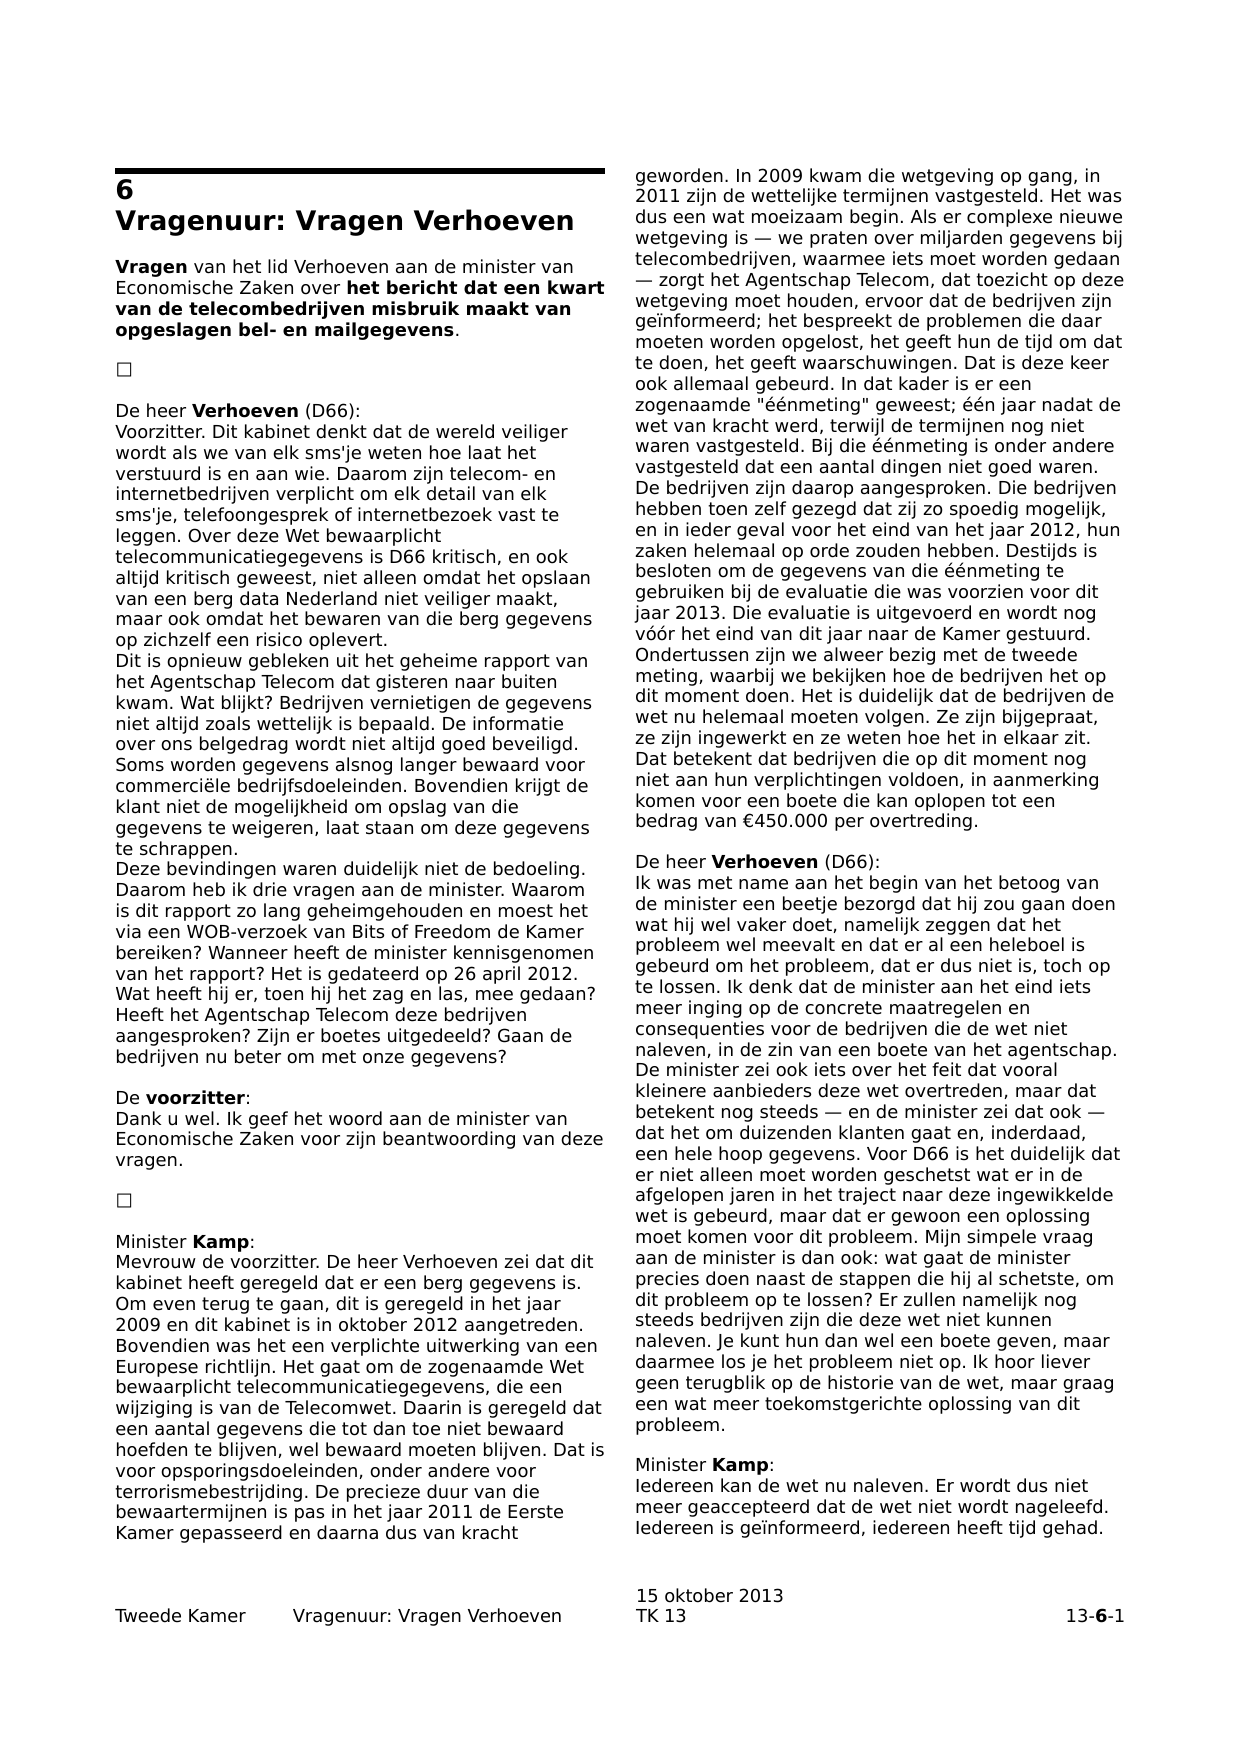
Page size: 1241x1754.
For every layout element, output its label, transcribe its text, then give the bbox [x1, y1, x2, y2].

text Vragen van het lid Verhoeven aan de minister van Economische Zaken over het bericht dat een kwart van de telecombedrijven misbruik maakt van opgeslagen bel- en mailgegevens. [115, 257, 605, 340]
text De heer Verhoeven (D66): [635, 852, 1125, 873]
text geworden. In 2009 kwam die wetgeving op gang, in 2011 zijn de wettelijke termijnen vastgesteld. Het was dus een wat moeizaam begin. Als er complexe nieuwe wetgeving is — we praten over miljarden gegevens bij telecombedrijven, waarmee iets moet worden gedaan — zorgt het Agentschap Telecom, dat toezicht op deze wetgeving moet houden, ervoor dat de bedrijven zijn geïnformeerd; het bespreekt de problemen die daar moeten worden opgelost, het geeft hun de tijd om dat te doen, het geeft waarschuwingen. Dat is deze keer ook allemaal gebeurd. In dat kader is er een zogenaamde "éénmeting" geweest; één jaar nadat de wet van kracht werd, terwijl de termijnen nog niet waren vastgesteld. Bij die éénmeting is onder andere vastgesteld dat een aantal dingen niet goed waren. De bedrijven zijn daarop aangesproken. Die bedrijven hebben toen zelf gezegd dat zij zo spoedig mogelijk, en in ieder geval voor het eind van het jaar 2012, hun zaken helemaal op orde zouden hebben. Destijds is besloten om de gegevens van die éénmeting te gebruiken bij de evaluatie die was voorzien voor dit jaar 2013. Die evaluatie is uitgevoerd en wordt nog vóór het eind van dit jaar naar de Kamer gestuurd. [635, 165, 1125, 644]
text Iedereen kan de wet nu naleven. Er wordt dus niet meer geaccepteerd dat de wet niet wordt nageleefd. Iedereen is geïnformeerd, iedereen heeft tijd gehad. [635, 1476, 1125, 1538]
text Dit is opnieuw gebleken uit het geheime rapport van het Agentschap Telecom dat gisteren naar buiten kwam. Wat blijkt? Bedrijven vernietigen de gegevens niet altijd zoals wettelijk is bepaald. De informatie over ons belgedrag wordt niet altijd goed beveiligd. Soms worden gegevens alsnog langer bewaard voor commerciële bedrijfsdoeleinden. Bovendien krijgt de klant niet de mogelijkheid om opslag van die gegevens te weigeren, laat staan om deze gegevens te schrappen. [115, 651, 605, 859]
text De voorzitter: [115, 1087, 605, 1108]
text Deze bevindingen waren duidelijk niet de bedoeling. Daarom heb ik drie vragen aan de minister. Waarom is dit rapport zo lang geheimgehouden en moest het via een WOB-verzoek van Bits of Freedom de Kamer bereiken? Wanneer heeft de minister kennisgenomen van het rapport? Het is gedateerd op 26 april 2012. Wat heeft hij er, toen hij het zag en las, mee gedaan? Heeft het Agentschap Telecom deze bedrijven aangesproken? Zijn er boetes uitgedeeld? Gaan de bedrijven nu beter om met onze gegevens? [115, 859, 605, 1067]
title 6 Vragenuur: Vragen Verhoeven [115, 174, 605, 237]
text De heer Verhoeven (D66): [115, 401, 605, 422]
text Ik was met name aan het begin van het betoog van de minister een beetje bezorgd dat hij zou gaan doen wat hij wel vaker doet, namelijk zeggen dat het probleem wel meevalt en dat er al een heleboel is gebeurd om het probleem, dat er dus niet is, toch op te lossen. Ik denk dat de minister aan het eind iets meer inging op de concrete maatregelen en consequenties voor de bedrijven die de wet niet naleven, in de zin van een boete van het agentschap. De minister zei ook iets over het feit dat vooral kleinere aanbieders deze wet overtreden, maar dat betekent nog steeds — en de minister zei dat ook — dat het om duizenden klanten gaat en, inderdaad, een hele hoop gegevens. Voor D66 is het duidelijk dat er niet alleen moet worden geschetst wat er in de afgelopen jaren in het traject naar deze ingewikkelde wet is gebeurd, maar dat er gewoon een oplossing moet komen voor dit probleem. Mijn simpele vraag aan de minister is dan ook: wat gaat de minister precies doen naast de stappen die hij al schetste, om dit probleem op te lossen? Er zullen namelijk nog steeds bedrijven zijn die deze wet niet kunnen naleven. Je kunt hun dan wel een boete geven, maar daarmee los je het probleem niet op. Ik hoor liever geen terugblik op de historie van de wet, maar graag een wat meer toekomstgerichte oplossing van dit probleem. [635, 873, 1125, 1435]
text Mevrouw de voorzitter. De heer Verhoeven zei dat dit kabinet heeft geregeld dat er een berg gegevens is. Om even terug te gaan, dit is geregeld in het jaar 2009 en dit kabinet is in oktober 2012 aangetreden. Bovendien was het een verplichte uitwerking van een Europese richtlijn. Het gaat om de zogenaamde Wet bewaarplicht telecommunicatiegegevens, die een wijziging is van de Telecomwet. Daarin is geregeld dat een aantal gegevens die tot dan toe niet bewaard hoefden te blijven, wel bewaard moeten blijven. Dat is voor opsporingsdoeleinden, onder andere voor terrorismebestrijding. De precieze duur van die bewaartermijnen is pas in het jaar 2011 de Eerste Kamer gepasseerd en daarna dus van kracht [115, 1252, 605, 1544]
text Ondertussen zijn we alweer bezig met de tweede meting, waarbij we bekijken hoe de bedrijven het op dit moment doen. Het is duidelijk dat de bedrijven de wet nu helemaal moeten volgen. Ze zijn bijgepraat, ze zijn ingewerkt en ze weten hoe het in elkaar zit. Dat betekent dat bedrijven die op dit moment nog niet aan hun verplichtingen voldoen, in aanmerking komen voor een boete die kan oplopen tot een bedrag van €450.000 per overtreding. [635, 644, 1125, 832]
text Minister Kamp: [635, 1455, 1125, 1476]
text Dank u wel. Ik geef het woord aan de minister van Economische Zaken voor zijn beantwoording van deze vragen. [115, 1108, 605, 1171]
text Voorzitter. Dit kabinet denkt dat de wereld veiliger wordt als we van elk sms'je weten hoe laat het verstuurd is en aan wie. Daarom zijn telecom- en internetbedrijven verplicht om elk detail van elk sms'je, telefoongesprek of internetbezoek vast te leggen. Over deze Wet bewaarplicht telecommunicatiegegevens is D66 kritisch, en ook altijd kritisch geweest, niet alleen omdat het opslaan van een berg data Nederland niet veiliger maakt, maar ook omdat het bewaren van die berg gegevens op zichzelf een risico oplevert. [115, 422, 605, 651]
text ⬜ [115, 1191, 605, 1211]
text ⬜ [115, 360, 605, 381]
text Minister Kamp: [115, 1231, 605, 1252]
